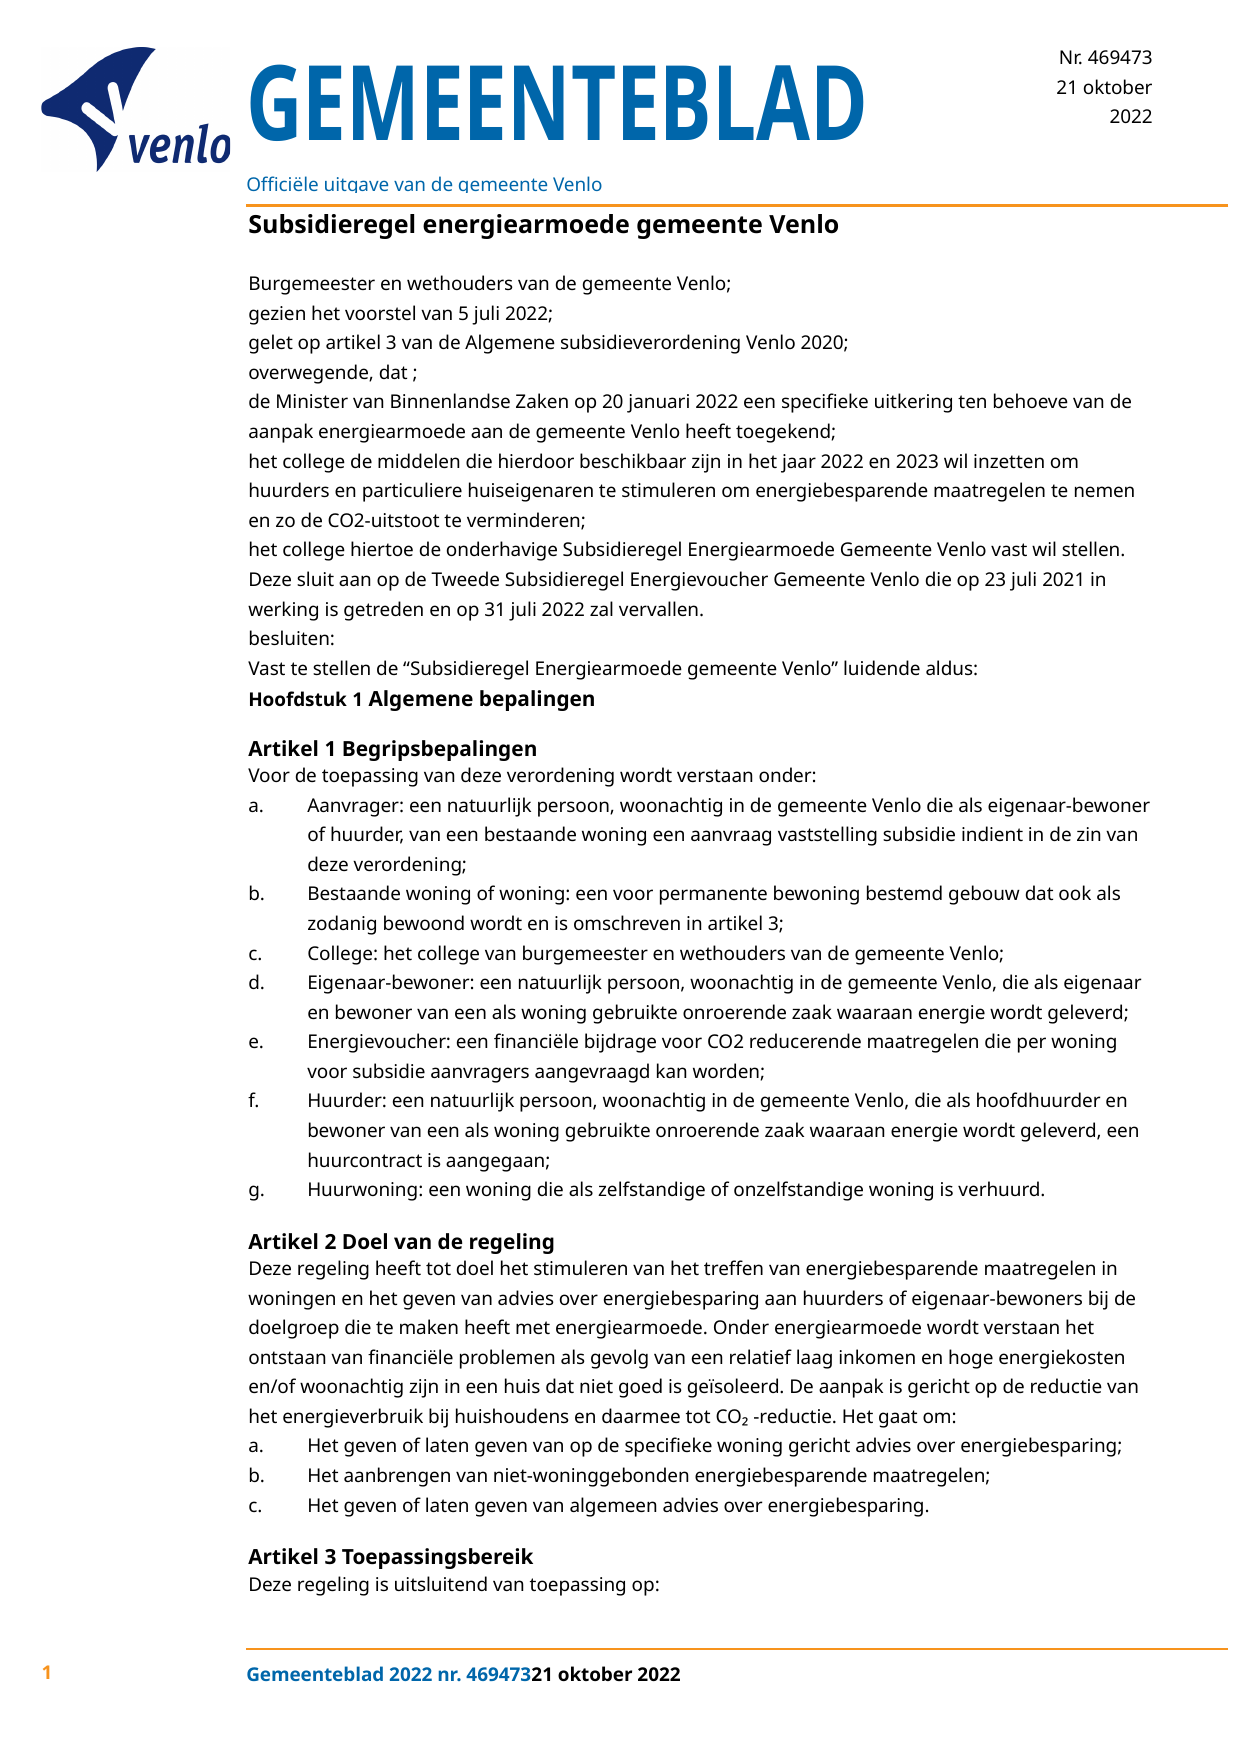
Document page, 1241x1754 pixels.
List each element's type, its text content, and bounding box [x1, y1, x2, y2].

text Hoofdstuk 1 Algemene bepalingen [248, 684, 1152, 713]
picture [41, 47, 231, 172]
text overwegende, dat ; [248, 359, 1152, 385]
text gelet op artikel 3 van de Algemene subsidieverordening Venlo 2020; [248, 329, 1152, 355]
text Artikel 1 Begripsbepalingen [248, 734, 1152, 762]
text het college de middelen die hierdoor beschikbaar zijn in het jaar 2022 en 2023 wil inzetten om huurders en particuliere huiseigenaren te stimuleren om energiebesparende maatregelen te nemen en zo de CO2-uitstoot te verminderen; [248, 448, 1152, 533]
list Het aanbrengen van niet-woninggebonden energiebesparende maatregelen; [248, 1462, 1152, 1488]
text Burgemeester en wethouders van de gemeente Venlo; [248, 270, 1152, 296]
list Energievoucher: een financiële bijdrage voor CO2 reducerende maatregelen die per woning voor subsidie aanvragers aangevraagd kan worden; [248, 1028, 1152, 1084]
text de Minister van Binnenlandse Zaken op 20 januari 2022 een specifieke uitkering ten behoeve van de aanpak energiearmoede aan de gemeente Venlo heeft toegekend; [248, 389, 1152, 444]
list Eigenaar-bewoner: een natuurlijk persoon, woonachtig in de gemeente Venlo, die als eigenaar en bewoner van een als woning gebruikte onroerende zaak waaraan energie wordt geleverd; [248, 969, 1152, 1024]
list Het geven of laten geven van algemeen advies over energiebesparing. [248, 1492, 1152, 1518]
text Vast te stellen de “Subsidieregel Energiearmoede gemeente Venlo” luidende aldus: [248, 655, 1152, 681]
text Deze regeling heeft tot doel het stimuleren van het treffen van energiebesparende maatregelen in woningen en het geven van advies over energiebesparing aan huurders of eigenaar-bewoners bij de doelgroep die te maken heeft met energiearmoede. Onder energiearmoede wordt verstaan het ontstaan van financiële problemen als gevolg van een relatief laag inkomen en hoge energiekosten en/of woonachtig zijn in een huis dat niet goed is geïsoleerd. De aanpak is gericht op de reductie van het energieverbruik bij huishoudens en daarmee tot CO₂ -reductie. Het gaat om: [248, 1255, 1152, 1429]
list Bestaande woning of woning: een voor permanente bewoning bestemd gebouw dat ook als zodanig bewoond wordt en is omschreven in artikel 3; [248, 881, 1152, 936]
text Voor de toepassing van deze verordening wordt verstaan onder: [248, 762, 1152, 788]
list College: het college van burgemeester en wethouders van de gemeente Venlo; [248, 940, 1152, 965]
text gezien het voorstel van 5 juli 2022; [248, 300, 1152, 326]
list Huurwoning: een woning die als zelfstandige of onzelfstandige woning is verhuurd. [248, 1176, 1152, 1202]
text Artikel 3 Toepassingsbereik [248, 1542, 1152, 1571]
list Huurder: een natuurlijk persoon, woonachtig in de gemeente Venlo, die als hoofdhuurder en bewoner van een als woning gebruikte onroerende zaak waaraan energie wordt geleverd, een huurcontract is aangegaan; [248, 1088, 1152, 1172]
text besluiten: [248, 625, 1152, 651]
text het college hiertoe de onderhavige Subsidieregel Energiearmoede Gemeente Venlo vast wil stellen. Deze sluit aan op de Tweede Subsidieregel Energievoucher Gemeente Venlo die op 23 juli 2021 in werking is getreden en op 31 juli 2022 zal vervallen. [248, 537, 1152, 621]
text Deze regeling is uitsluitend van toepassing op: [248, 1571, 1152, 1596]
list Aanvrager: een natuurlijk persoon, woonachtig in de gemeente Venlo die als eigenaar-bewoner of huurder, van een bestaande woning een aanvraag vaststelling subsidie indient in de zin van deze verordening; [248, 792, 1152, 877]
list Het geven of laten geven van op de specifieke woning gericht advies over energiebesparing; [248, 1433, 1152, 1458]
text Artikel 2 Doel van de regeling [248, 1227, 1152, 1255]
text Subsidieregel energiearmoede gemeente Venlo [248, 207, 1152, 241]
